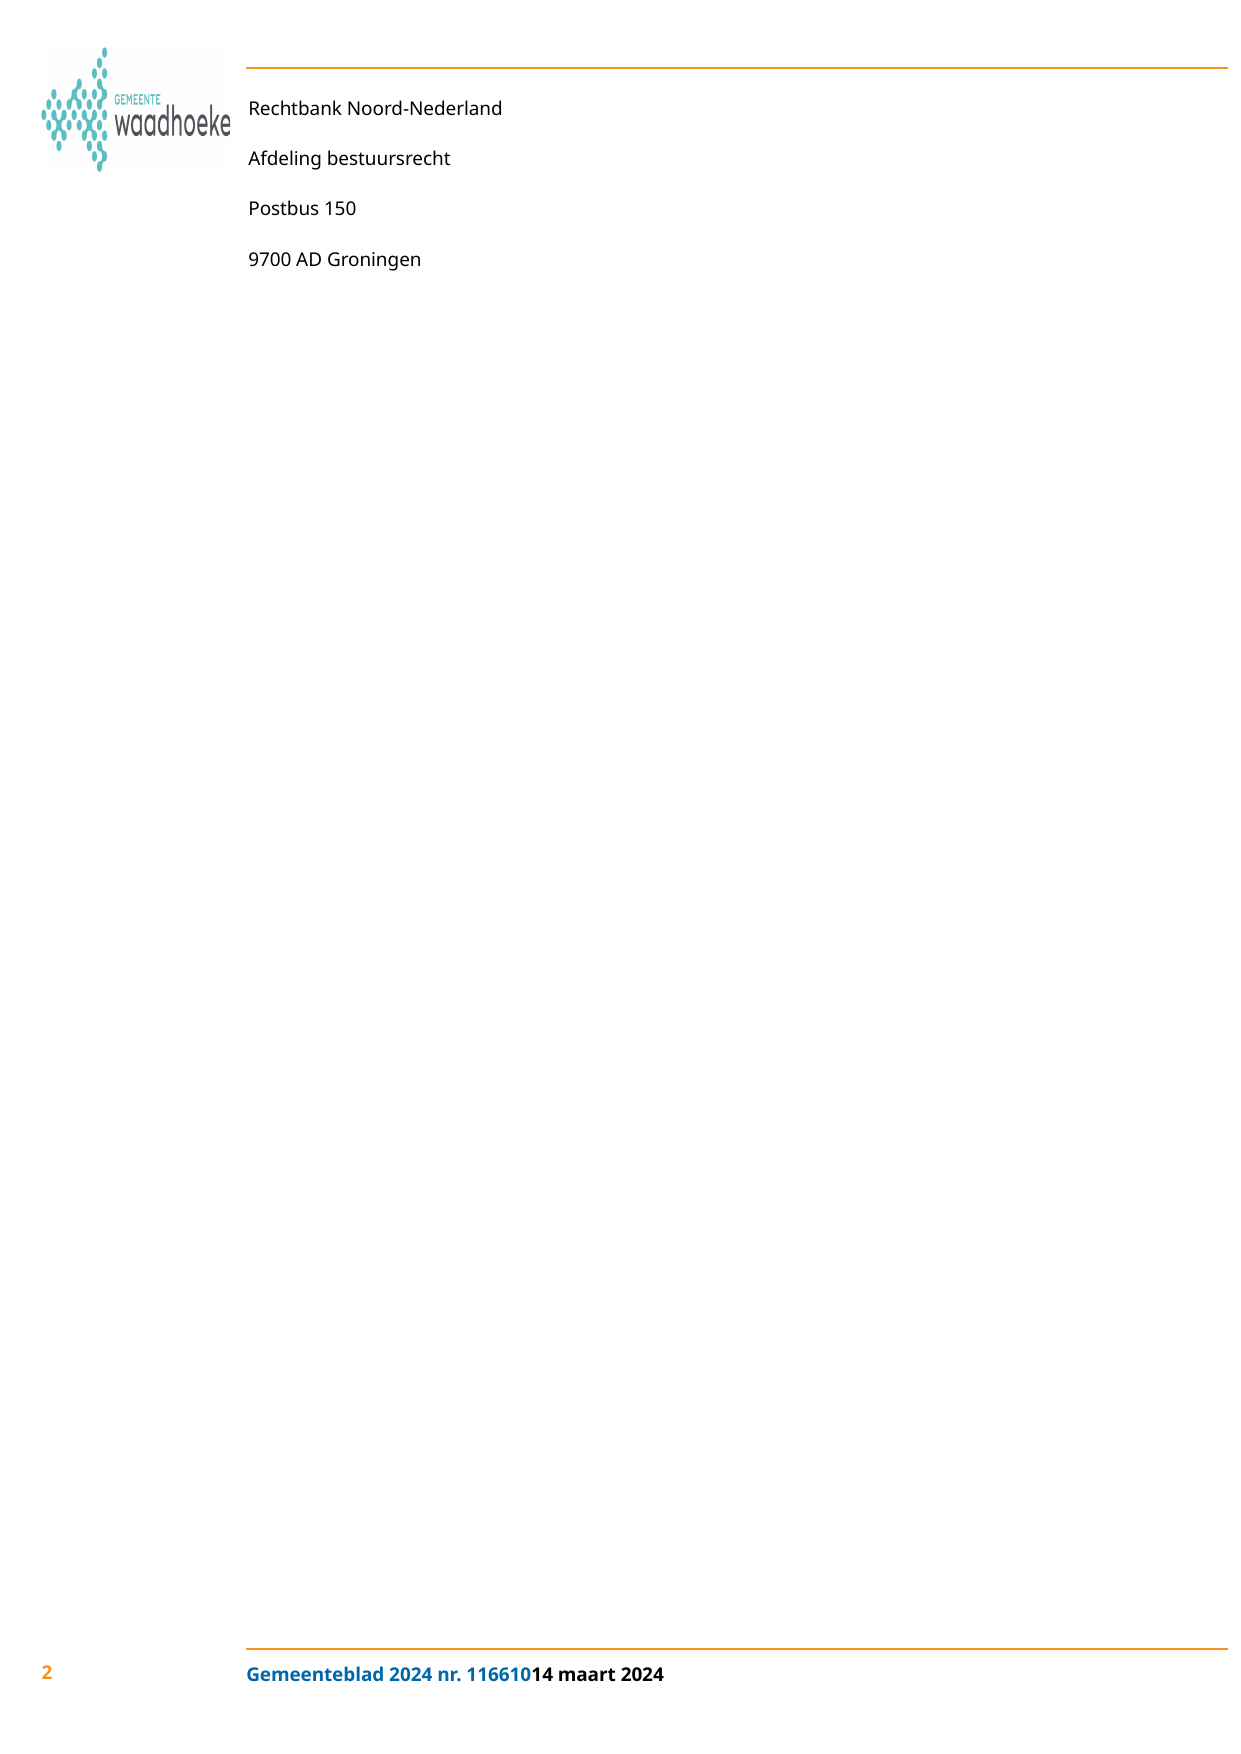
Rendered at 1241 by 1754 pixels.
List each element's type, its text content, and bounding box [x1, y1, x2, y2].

text 9700 AD Groningen [248, 246, 1152, 272]
picture [41, 47, 231, 172]
text Rechtbank Noord-Nederland [248, 95, 1152, 121]
text Afdeling bestuursrecht [248, 145, 1152, 171]
text Postbus 150 [248, 196, 1152, 221]
